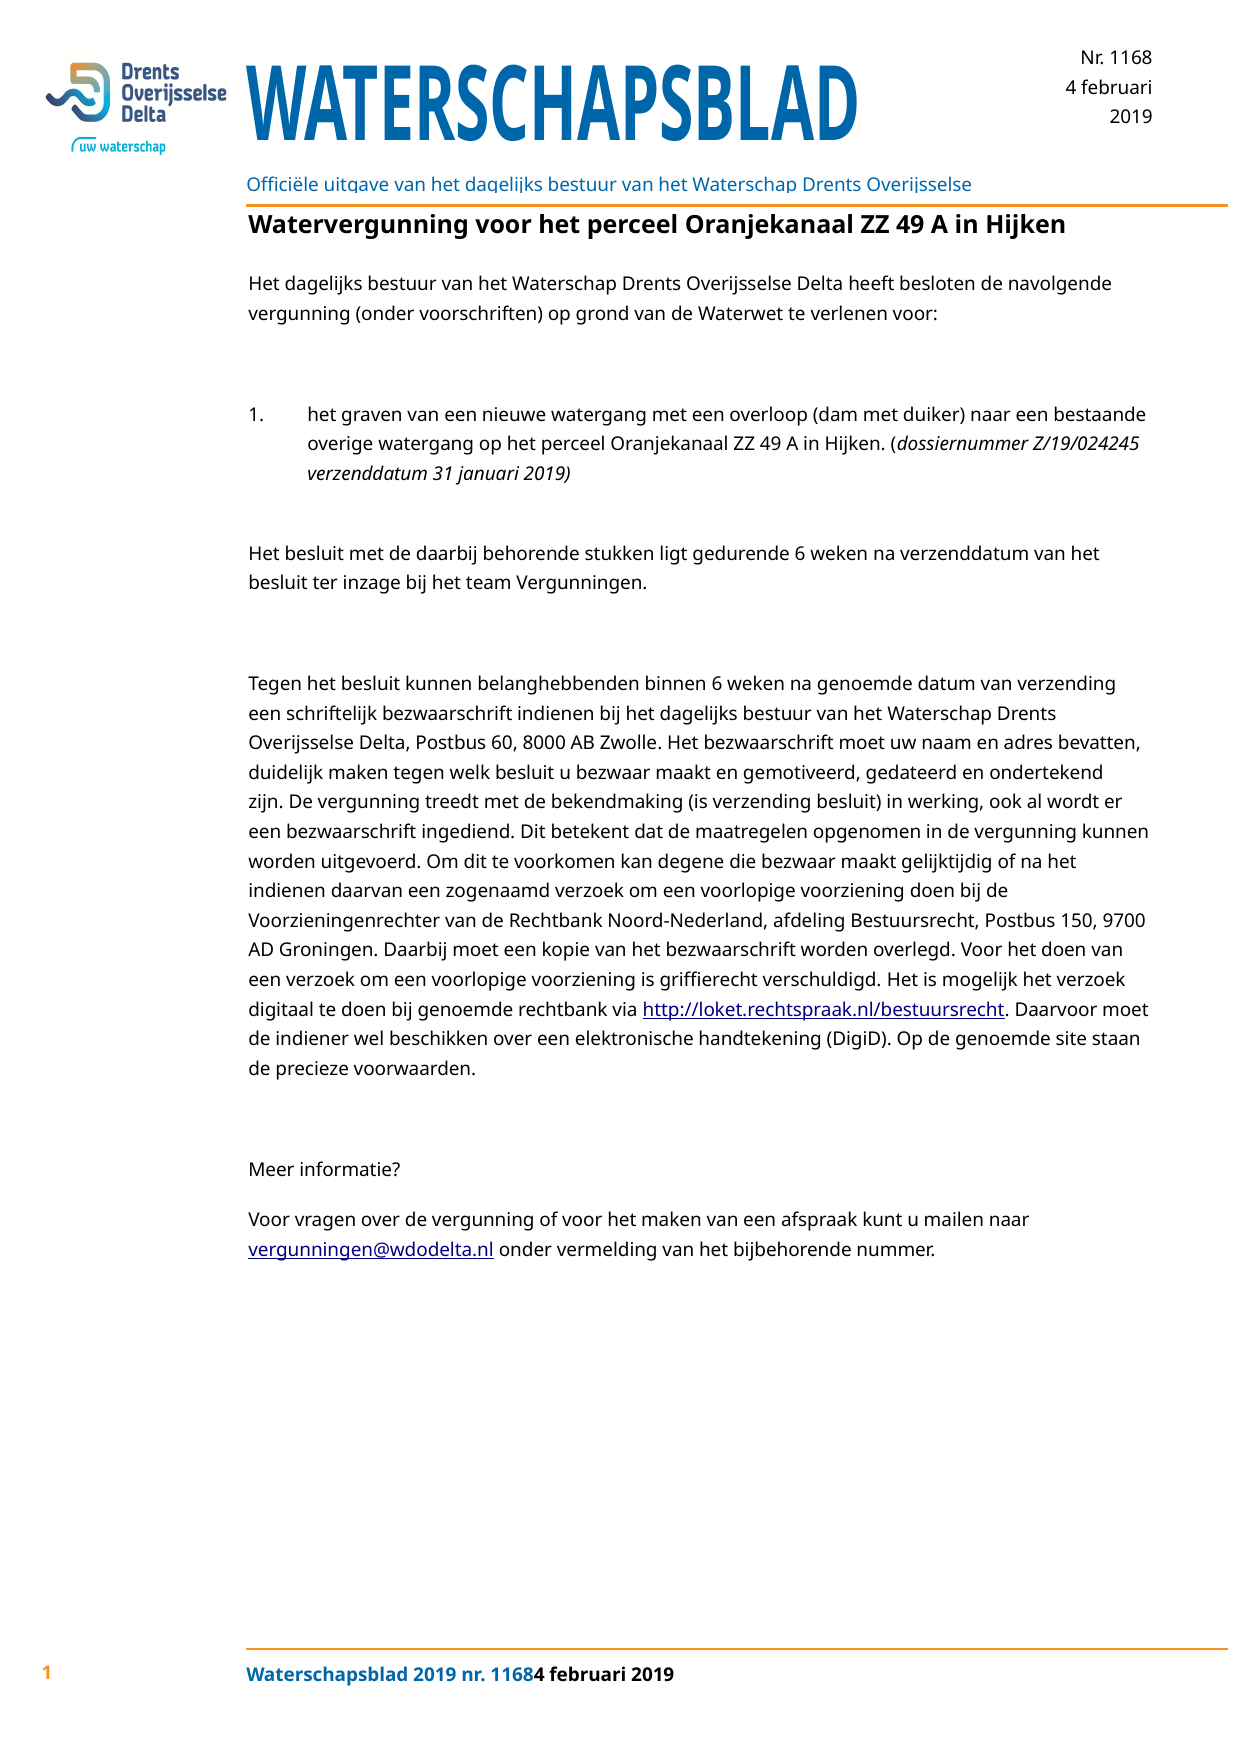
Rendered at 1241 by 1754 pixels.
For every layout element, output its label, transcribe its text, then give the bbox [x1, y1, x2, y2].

text Meer informatie? [248, 1156, 1152, 1181]
text Watervergunning voor het perceel Oranjekanaal ZZ 49 A in Hijken [248, 207, 1152, 241]
text Het besluit met de daarbij behorende stukken ligt gedurende 6 weken na verzenddatum van het besluit ter inzage bij het team Vergunningen. [248, 540, 1152, 595]
text Voor vragen over de vergunning of voor het maken van een afspraak kunt u mailen naar vergunningen@wdodelta.nl onder vermelding van het bijbehorende nummer. [248, 1206, 1152, 1261]
text Het dagelijks bestuur van het Waterschap Drents Overijsselse Delta heeft besloten de navolgende vergunning (onder voorschriften) op grond van de Waterwet te verlenen voor: [248, 270, 1152, 326]
list het graven van een nieuwe watergang met een overloop (dam met duiker) naar een bestaande overige watergang op het perceel Oranjekanaal ZZ 49 A in Hijken. (dossiernummer Z/19/024245 verzenddatum 31 januari 2019) [248, 401, 1152, 486]
text Tegen het besluit kunnen belanghebbenden binnen 6 weken na genoemde datum van verzending een schriftelijk bezwaarschrift indienen bij het dagelijks bestuur van het Waterschap Drents Overijsselse Delta, Postbus 60, 8000 AB Zwolle. Het bezwaarschrift moet uw naam en adres bevatten, duidelijk maken tegen welk besluit u bezwaar maakt en gemotiveerd, gedateerd en ondertekend zijn. De vergunning treedt met de bekendmaking (is verzending besluit) in werking, ook al wordt er een bezwaarschrift ingediend. Dit betekent dat de maatregelen opgenomen in de vergunning kunnen worden uitgevoerd. Om dit te voorkomen kan degene die bezwaar maakt gelijktijdig of na het indienen daarvan een zogenaamd verzoek om een voorlopige voorziening doen bij de Voorzieningenrechter van de Rechtbank Noord-Nederland, afdeling Bestuursrecht, Postbus 150, 9700 AD Groningen. Daarbij moet een kopie van het bezwaarschrift worden overlegd. Voor het doen van een verzoek om een voorlopige voorziening is griffierecht verschuldigd. Het is mogelijk het verzoek digitaal te doen bij genoemde rechtbank via http://loket.rechtspraak.nl/bestuursrecht. Daarvoor moet de indiener wel beschikken over een elektronische handtekening (DigiD). Op de genoemde site staan de precieze voorwaarden. [248, 670, 1152, 1081]
picture [41, 47, 231, 172]
